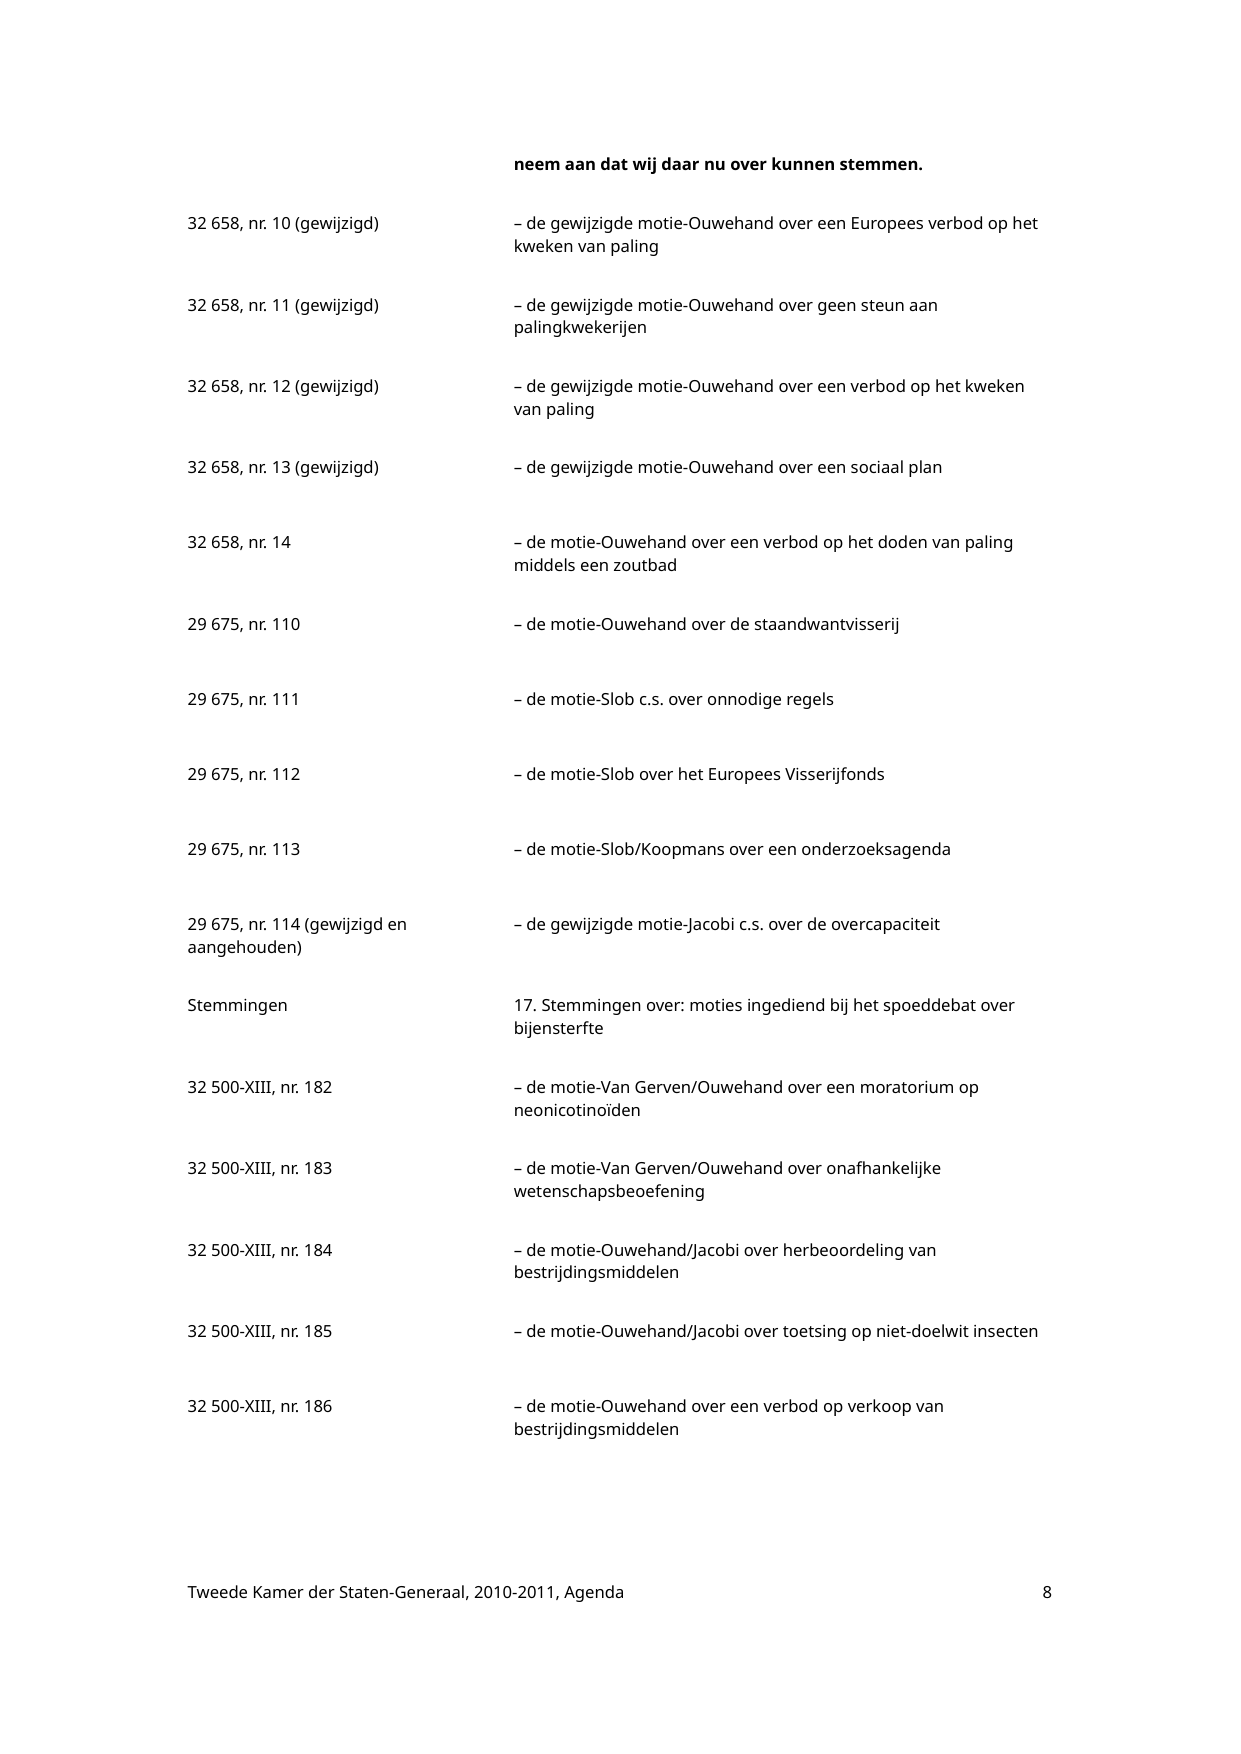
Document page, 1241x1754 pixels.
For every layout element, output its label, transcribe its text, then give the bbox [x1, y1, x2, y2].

table_cell [490, 910, 510, 991]
table_cell [188, 150, 490, 209]
table_cell [490, 1235, 510, 1317]
table_cell 29 675, nr. 114 (gewijzigd en aangehouden) [188, 910, 490, 991]
table_cell 32 500-XIII, nr. 185 [188, 1317, 490, 1392]
table_cell [490, 209, 510, 290]
table_cell [490, 610, 510, 684]
table_cell – de gewijzigde motie-Ouwehand over een sociaal plan [510, 453, 1053, 528]
table_cell [490, 372, 510, 453]
table_cell Stemmingen [188, 991, 490, 1072]
table_cell 17. Stemmingen over: moties ingediend bij het spoeddebat over bijensterfte [510, 991, 1053, 1072]
table_cell 32 500-XIII, nr. 183 [188, 1154, 490, 1235]
table_cell – de motie-Ouwehand over een verbod op het doden van paling middels een zoutbad [510, 528, 1053, 609]
table_cell – de motie-Van Gerven/Ouwehand over onafhankelijke wetenschapsbeoefening [510, 1154, 1053, 1235]
table_cell [490, 1317, 510, 1392]
table_cell 32 658, nr. 12 (gewijzigd) [188, 372, 490, 453]
table_cell – de motie-Slob/Koopmans over een onderzoeksagenda [510, 835, 1053, 909]
table_cell – de motie-Van Gerven/Ouwehand over een moratorium op neonicotinoïden [510, 1073, 1053, 1154]
table_cell 29 675, nr. 111 [188, 685, 490, 759]
table_cell 32 658, nr. 14 [188, 528, 490, 609]
table_cell [490, 991, 510, 1072]
table_cell [490, 1392, 510, 1473]
table_cell – de gewijzigde motie-Ouwehand over geen steun aan palingkwekerijen [510, 290, 1053, 372]
table_cell 32 500-XIII, nr. 184 [188, 1235, 490, 1317]
table_cell [490, 453, 510, 528]
table_cell 29 675, nr. 113 [188, 835, 490, 909]
table_cell – de motie-Ouwehand/Jacobi over herbeoordeling van bestrijdingsmiddelen [510, 1235, 1053, 1317]
table_cell [490, 528, 510, 609]
table_cell [490, 150, 510, 209]
table_cell – de motie-Slob over het Europees Visserijfonds [510, 760, 1053, 834]
table_cell – de motie-Slob c.s. over onnodige regels [510, 685, 1053, 759]
table_cell 32 658, nr. 13 (gewijzigd) [188, 453, 490, 528]
table_cell neem aan dat wij daar nu over kunnen stemmen. [510, 150, 1053, 209]
table_cell 32 658, nr. 11 (gewijzigd) [188, 290, 490, 372]
table_cell 29 675, nr. 110 [188, 610, 490, 684]
table_cell 32 658, nr. 10 (gewijzigd) [188, 209, 490, 290]
table_cell – de gewijzigde motie-Jacobi c.s. over de overcapaciteit [510, 910, 1053, 991]
table_cell – de motie-Ouwehand/Jacobi over toetsing op niet-doelwit insecten [510, 1317, 1053, 1392]
table_cell – de gewijzigde motie-Ouwehand over een verbod op het kweken van paling [510, 372, 1053, 453]
table_cell [490, 290, 510, 372]
table_cell – de motie-Ouwehand over een verbod op verkoop van bestrijdingsmiddelen [510, 1392, 1053, 1473]
table_cell [490, 1154, 510, 1235]
table_cell – de gewijzigde motie-Ouwehand over een Europees verbod op het kweken van paling [510, 209, 1053, 290]
table_cell 29 675, nr. 112 [188, 760, 490, 834]
table_cell [490, 1073, 510, 1154]
table_cell [490, 685, 510, 759]
table_cell [490, 760, 510, 834]
table_cell 32 500-XIII, nr. 186 [188, 1392, 490, 1473]
table_cell 32 500-XIII, nr. 182 [188, 1073, 490, 1154]
table_cell – de motie-Ouwehand over de staandwantvisserij [510, 610, 1053, 684]
table_cell [490, 835, 510, 909]
